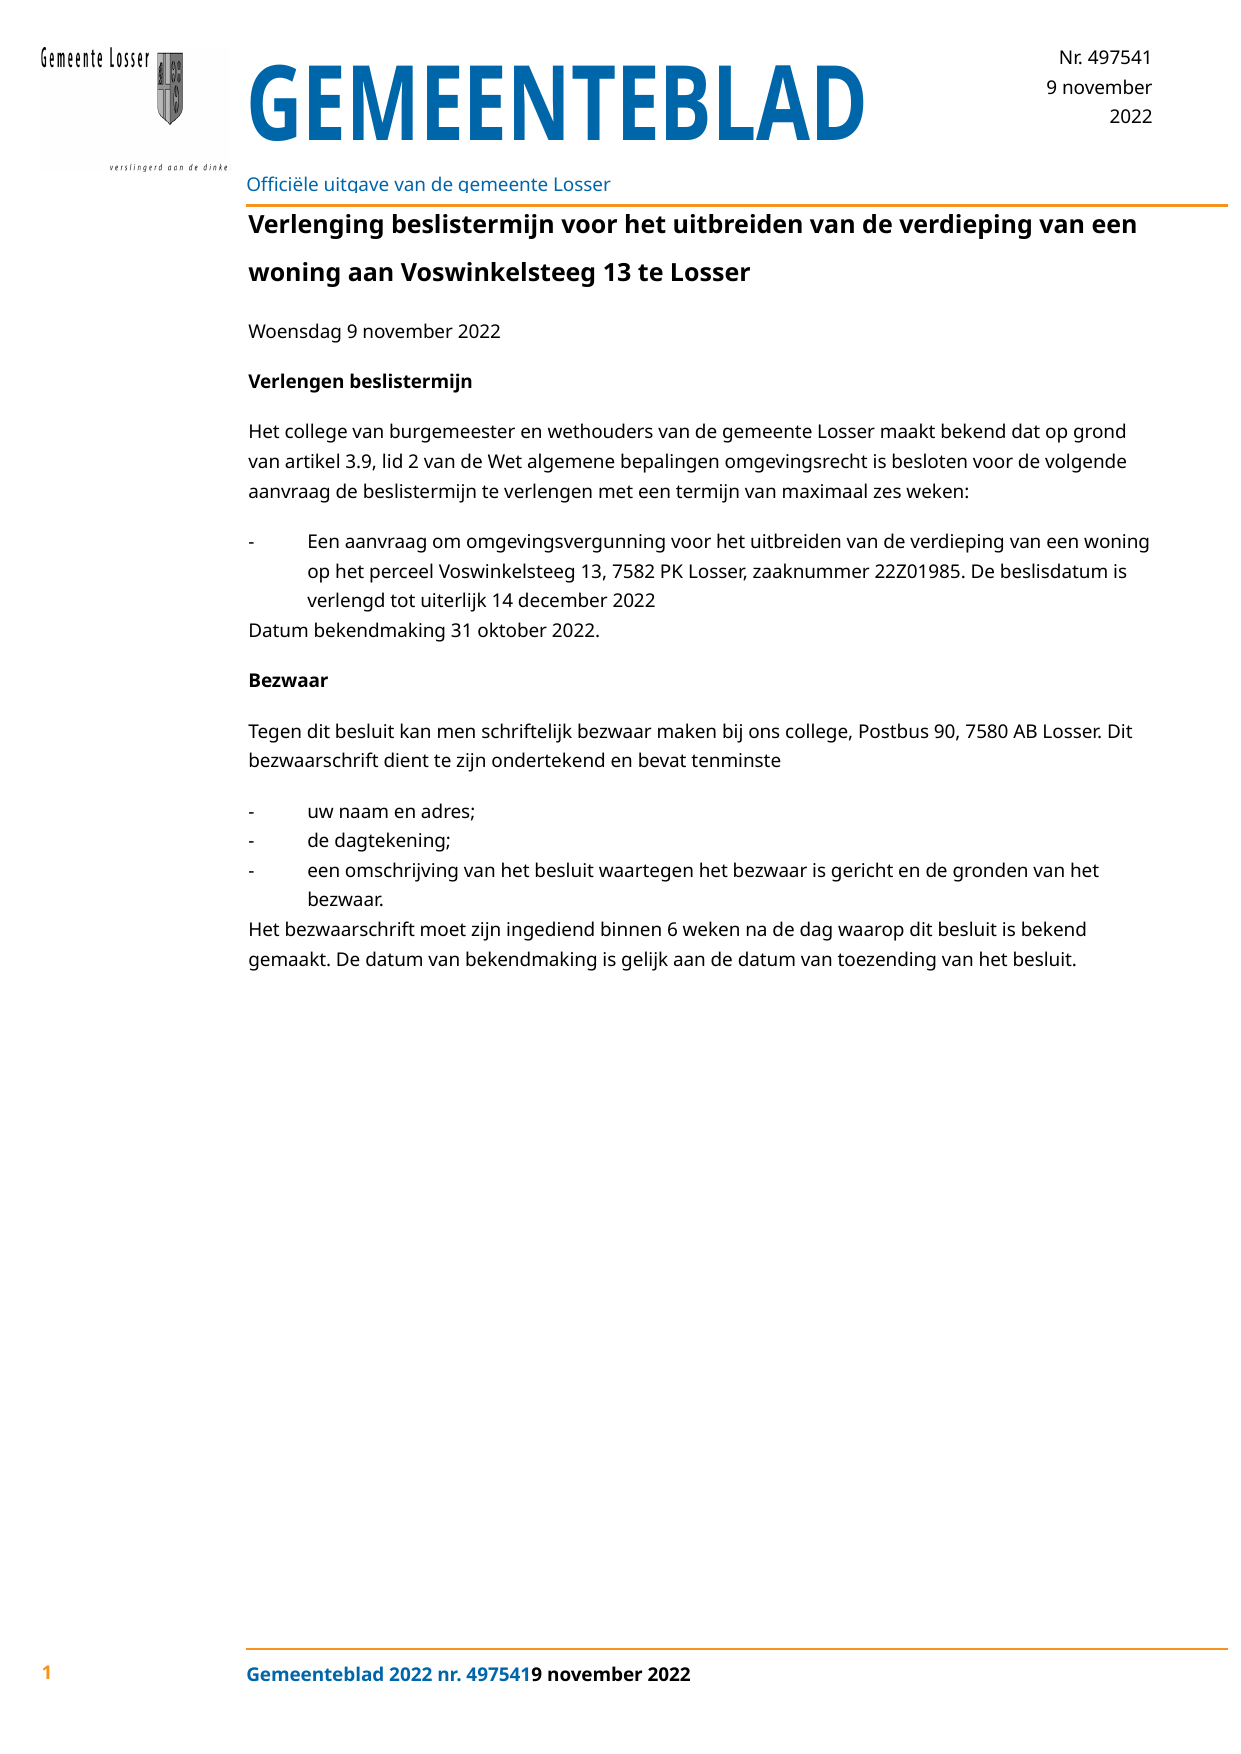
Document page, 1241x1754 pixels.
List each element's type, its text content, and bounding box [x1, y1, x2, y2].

list de dagtekening; [248, 827, 1152, 853]
picture [41, 47, 231, 172]
text Het bezwaarschrift moet zijn ingediend binnen 6 weken na de dag waarop dit besluit is bekend gemaakt. De datum van bekendmaking is gelijk aan de datum van toezending van het besluit. [248, 916, 1152, 972]
text Datum bekendmaking 31 oktober 2022. [248, 617, 1152, 643]
list uw naam en adres; [248, 798, 1152, 824]
text Verlengen beslistermijn [248, 368, 1152, 394]
text Woensdag 9 november 2022 [248, 318, 1152, 344]
list een omschrijving van het besluit waartegen het bezwaar is gericht en de gronden van het bezwaar. [248, 857, 1152, 912]
text Tegen dit besluit kan men schriftelijk bezwaar maken bij ons college, Postbus 90, 7580 AB Losser. Dit bezwaarschrift dient te zijn ondertekend en bevat tenminste [248, 718, 1152, 773]
list Een aanvraag om omgevingsvergunning voor het uitbreiden van de verdieping van een woning op het perceel Voswinkelsteeg 13, 7582 PK Losser, zaaknummer 22Z01985. De beslisdatum is verlengd tot uiterlijk 14 december 2022 [248, 528, 1152, 613]
text Bezwaar [248, 667, 1152, 693]
text Verlenging beslistermijn voor het uitbreiden van de verdieping van een woning aan Voswinkelsteeg 13 te Losser [248, 207, 1152, 288]
text Het college van burgemeester en wethouders van de gemeente Losser maakt bekend dat op grond van artikel 3.9, lid 2 van de Wet algemene bepalingen omgevingsrecht is besloten voor de volgende aanvraag de beslistermijn te verlengen met een termijn van maximaal zes weken: [248, 419, 1152, 504]
